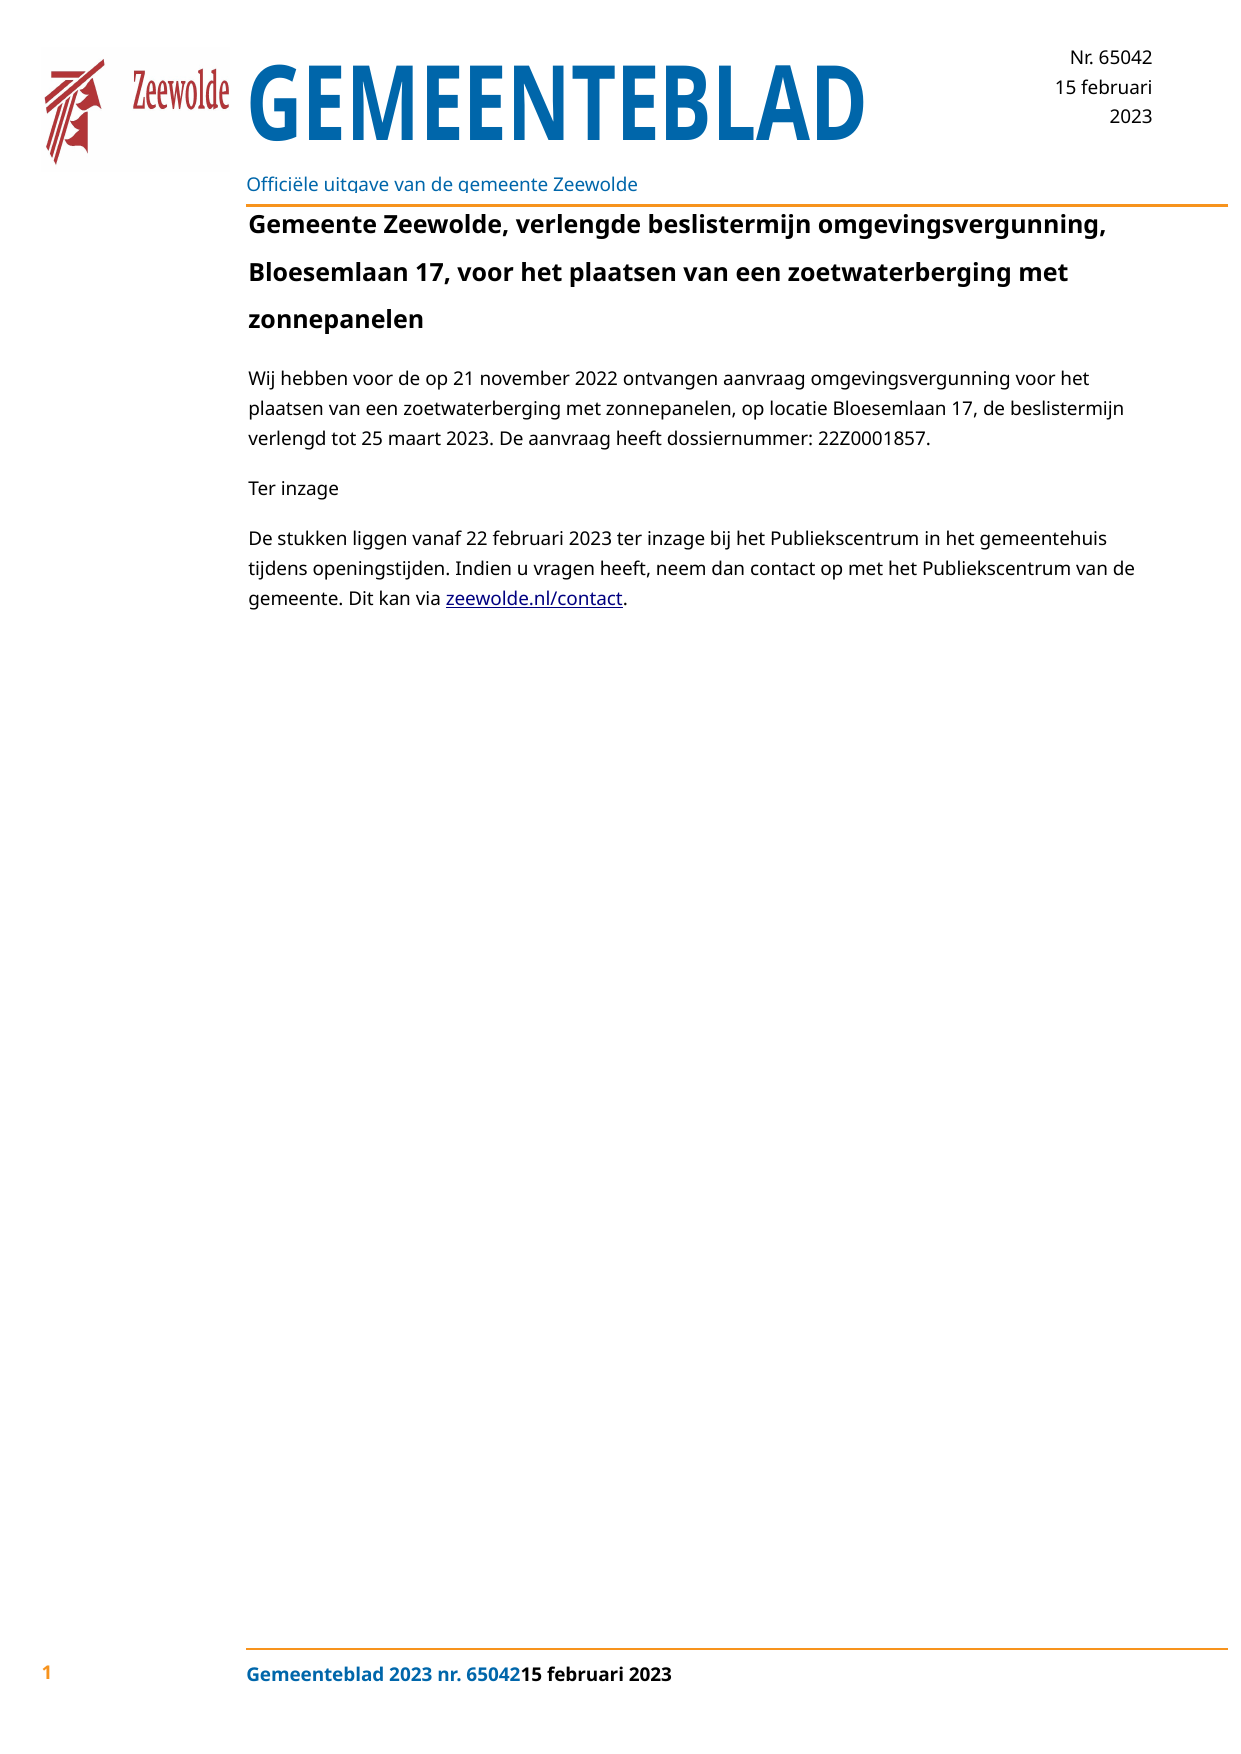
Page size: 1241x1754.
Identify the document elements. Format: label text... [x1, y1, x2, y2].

text Ter inzage [248, 475, 1152, 501]
text Gemeente Zeewolde, verlengde beslistermijn omgevingsvergunning, Bloesemlaan 17, voor het plaatsen van een zoetwaterberging met zonnepanelen [248, 207, 1152, 336]
text Wij hebben voor de op 21 november 2022 ontvangen aanvraag omgevingsvergunning voor het plaatsen van een zoetwaterberging met zonnepanelen, op locatie Bloesemlaan 17, de beslistermijn verlengd tot 25 maart 2023. De aanvraag heeft dossiernummer: 22Z0001857. [248, 366, 1152, 450]
text De stukken liggen vanaf 22 februari 2023 ter inzage bij het Publiekscentrum in het gemeentehuis tijdens openingstijden. Indien u vragen heeft, neem dan contact op met het Publiekscentrum van de gemeente. Dit kan via zeewolde.nl/contact. [248, 526, 1152, 610]
picture [41, 47, 231, 172]
